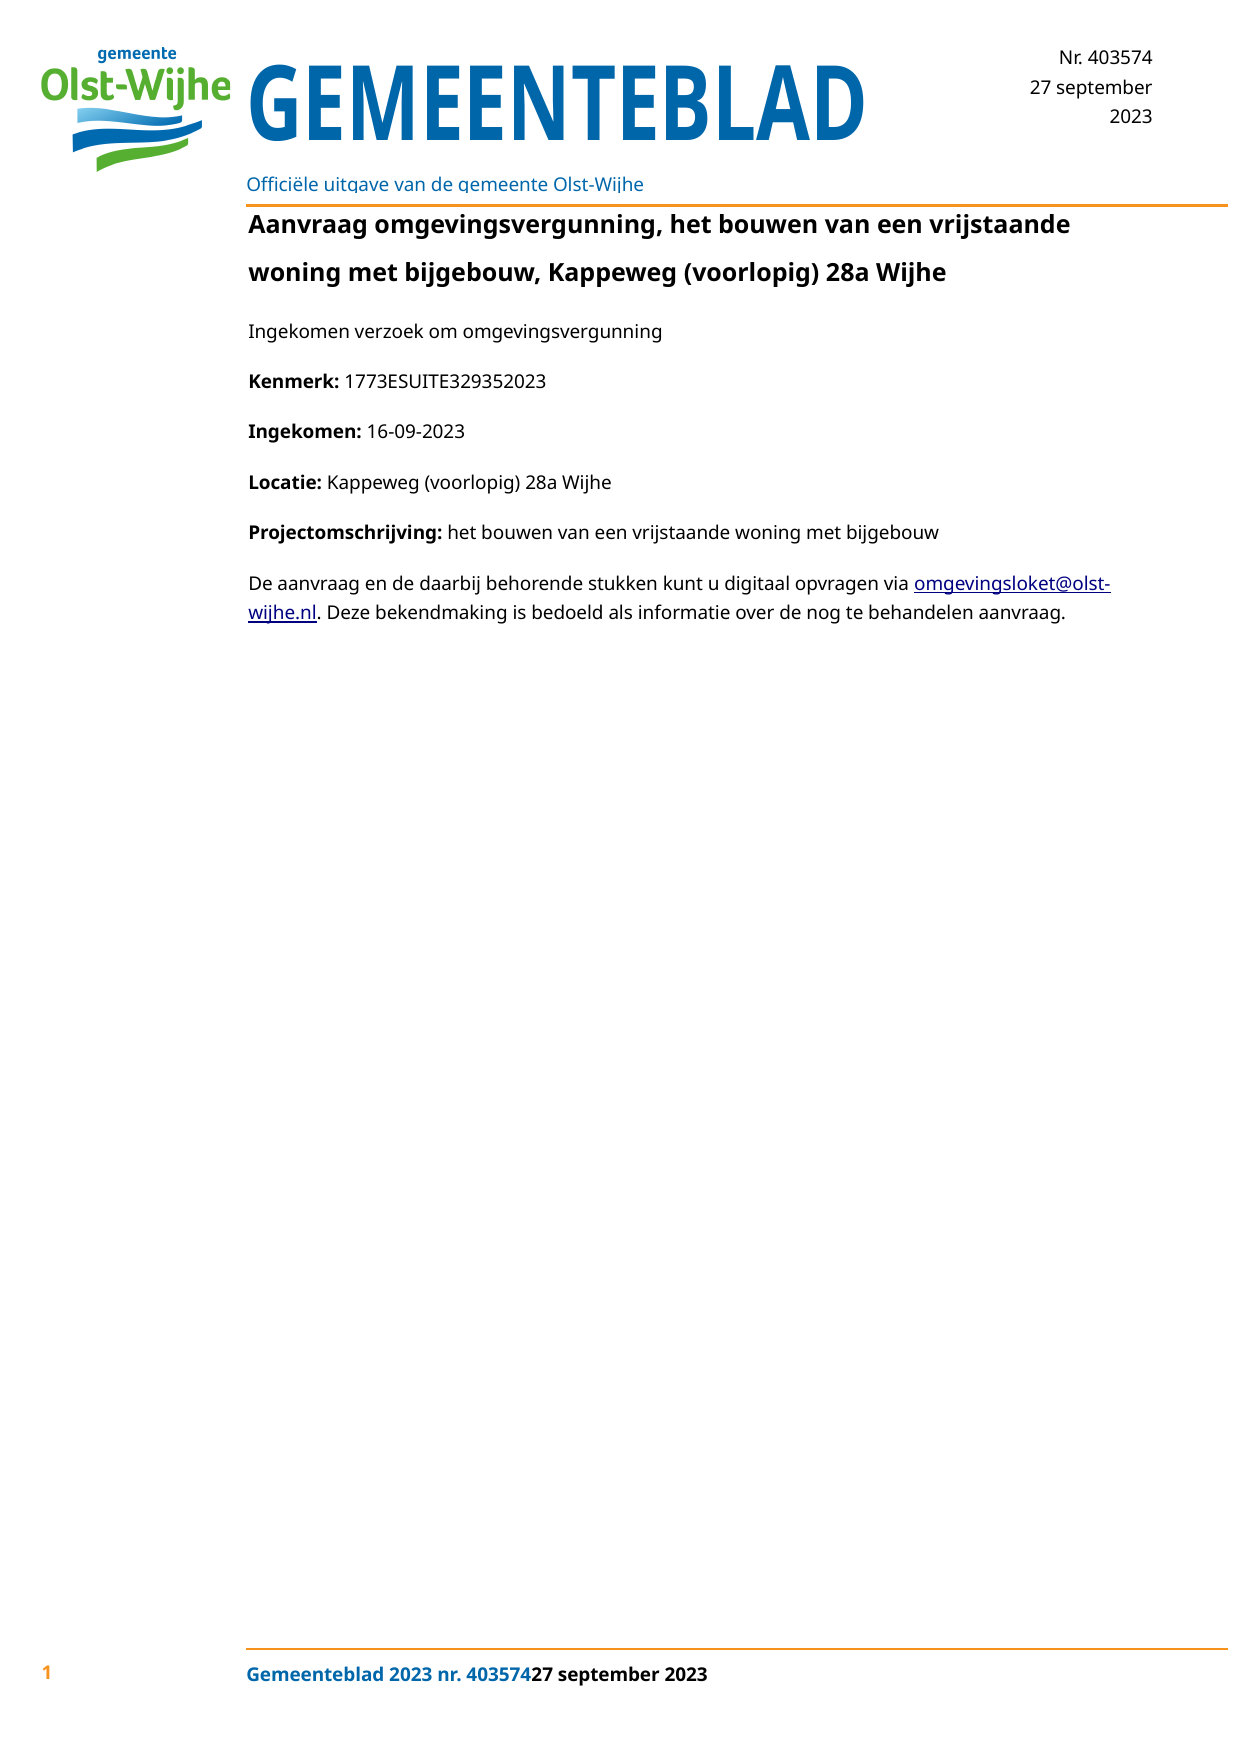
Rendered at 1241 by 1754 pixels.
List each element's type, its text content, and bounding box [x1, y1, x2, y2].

text Aanvraag omgevingsvergunning, het bouwen van een vrijstaande woning met bijgebouw, Kappeweg (voorlopig) 28a Wijhe [248, 207, 1152, 288]
text Locatie: Kappeweg (voorlopig) 28a Wijhe [248, 469, 1152, 495]
picture [41, 47, 231, 172]
text Projectomschrijving: het bouwen van een vrijstaande woning met bijgebouw [248, 519, 1152, 545]
text Ingekomen verzoek om omgevingsvergunning [248, 318, 1152, 344]
text Kenmerk: 1773ESUITE329352023 [248, 368, 1152, 394]
text Ingekomen: 16-09-2023 [248, 419, 1152, 444]
text De aanvraag en de daarbij behorende stukken kunt u digitaal opvragen via omgevingsloket@olst-wijhe.nl. Deze bekendmaking is bedoeld als informatie over de nog te behandelen aanvraag. [248, 570, 1152, 625]
